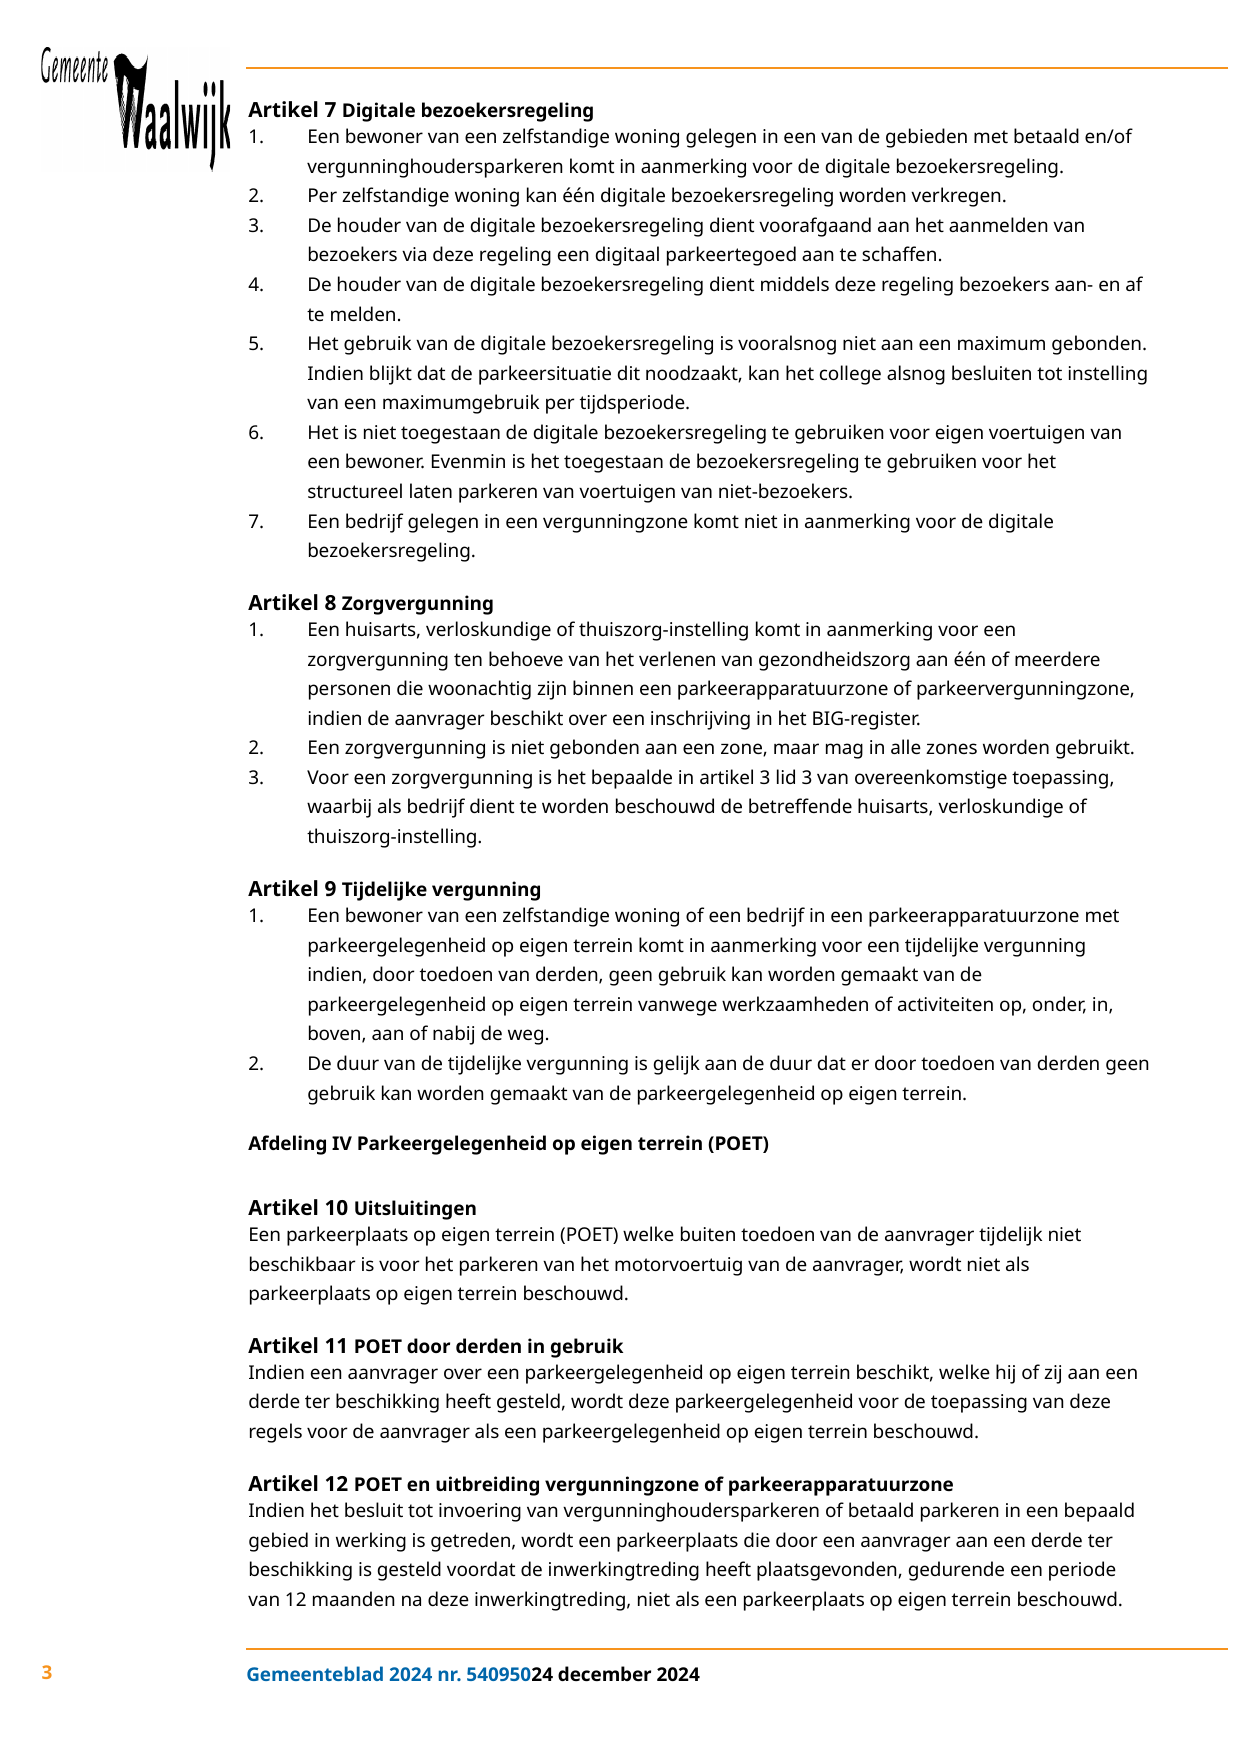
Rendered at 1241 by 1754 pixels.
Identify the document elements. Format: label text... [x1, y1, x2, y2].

text Indien het besluit tot invoering van vergunninghoudersparkeren of betaald parkeren in een bepaald gebied in werking is getreden, wordt een parkeerplaats die door een aanvrager aan een derde ter beschikking is gesteld voordat de inwerkingtreding heeft plaatsgevonden, gedurende een periode van 12 maanden na deze inwerkingtreding, niet als een parkeerplaats op eigen terrein beschouwd. [248, 1497, 1152, 1612]
text Artikel 10 Uitsluitingen [248, 1193, 1152, 1221]
text Artikel 8 Zorgvergunning [248, 588, 1152, 616]
text Artikel 7 Digitale bezoekersregeling [248, 95, 1152, 123]
list Per zelfstandige woning kan één digitale bezoekersregeling worden verkregen. [248, 182, 1152, 208]
list De houder van de digitale bezoekersregeling dient voorafgaand aan het aanmelden van bezoekers via deze regeling een digitaal parkeertegoed aan te schaffen. [248, 212, 1152, 267]
text Een parkeerplaats op eigen terrein (POET) welke buiten toedoen van de aanvrager tijdelijk niet beschikbaar is voor het parkeren van het motorvoertuig van de aanvrager, wordt niet als parkeerplaats op eigen terrein beschouwd. [248, 1221, 1152, 1306]
text Artikel 11 POET door derden in gebruik [248, 1331, 1152, 1359]
list Een huisarts, verloskundige of thuiszorg-instelling komt in aanmerking voor een zorgvergunning ten behoeve van het verlenen van gezondheidszorg aan één of meerdere personen die woonachtig zijn binnen een parkeerapparatuurzone of parkeervergunningzone, indien de aanvrager beschikt over een inschrijving in het BIG-register. [248, 616, 1152, 731]
list Het gebruik van de digitale bezoekersregeling is vooralsnog niet aan een maximum gebonden. Indien blijkt dat de parkeersituatie dit noodzaakt, kan het college alsnog besluiten tot instelling van een maximumgebruik per tijdsperiode. [248, 330, 1152, 415]
text Artikel 9 Tijdelijke vergunning [248, 874, 1152, 902]
text Indien een aanvrager over een parkeergelegenheid op eigen terrein beschikt, welke hij of zij aan een derde ter beschikking heeft gesteld, wordt deze parkeergelegenheid voor de toepassing van deze regels voor de aanvrager als een parkeergelegenheid op eigen terrein beschouwd. [248, 1359, 1152, 1444]
list Het is niet toegestaan de digitale bezoekersregeling te gebruiken voor eigen voertuigen van een bewoner. Evenmin is het toegestaan de bezoekersregeling te gebruiken voor het structureel laten parkeren van voertuigen van niet-bezoekers. [248, 419, 1152, 504]
picture [41, 47, 231, 172]
text Artikel 12 POET en uitbreiding vergunningzone of parkeerapparatuurzone [248, 1469, 1152, 1497]
list De duur van de tijdelijke vergunning is gelijk aan de duur dat er door toedoen van derden geen gebruik kan worden gemaakt van de parkeergelegenheid op eigen terrein. [248, 1050, 1152, 1105]
list Een bewoner van een zelfstandige woning of een bedrijf in een parkeerapparatuurzone met parkeergelegenheid op eigen terrein komt in aanmerking voor een tijdelijke vergunning indien, door toedoen van derden, geen gebruik kan worden gemaakt van de parkeergelegenheid op eigen terrein vanwege werkzaamheden of activiteiten op, onder, in, boven, aan of nabij de weg. [248, 902, 1152, 1046]
list Een zorgvergunning is niet gebonden aan een zone, maar mag in alle zones worden gebruikt. [248, 734, 1152, 760]
text Afdeling IV Parkeergelegenheid op eigen terrein (POET) [248, 1130, 1152, 1156]
list Een bedrijf gelegen in een vergunningzone komt niet in aanmerking voor de digitale bezoekersregeling. [248, 508, 1152, 563]
list Een bewoner van een zelfstandige woning gelegen in een van de gebieden met betaald en/of vergunninghoudersparkeren komt in aanmerking voor de digitale bezoekersregeling. [248, 123, 1152, 178]
list De houder van de digitale bezoekersregeling dient middels deze regeling bezoekers aan- en af te melden. [248, 271, 1152, 326]
list Voor een zorgvergunning is het bepaalde in artikel 3 lid 3 van overeenkomstige toepassing, waarbij als bedrijf dient te worden beschouwd de betreffende huisarts, verloskundige of thuiszorg-instelling. [248, 764, 1152, 849]
